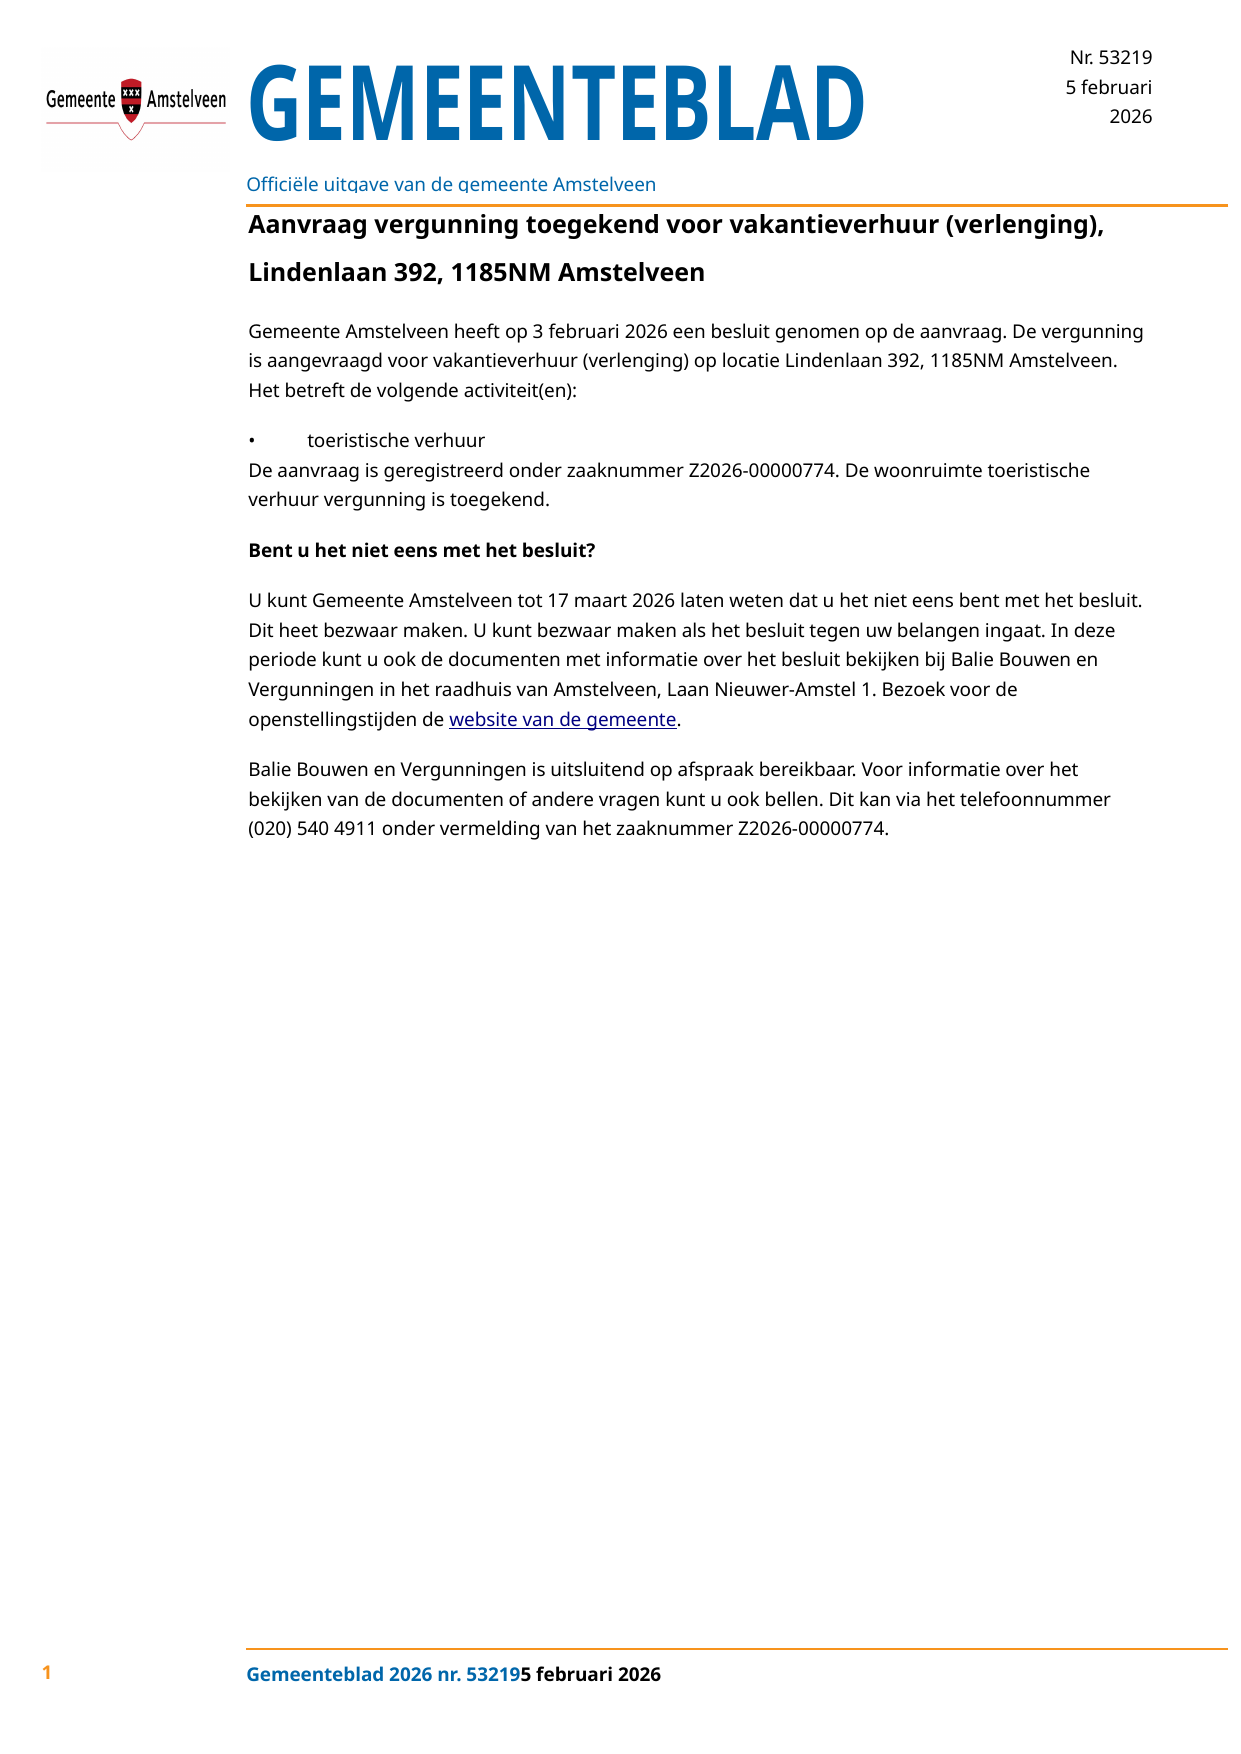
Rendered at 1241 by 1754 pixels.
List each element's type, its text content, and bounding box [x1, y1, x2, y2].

text De aanvraag is geregistreerd onder zaaknummer Z2026-00000774. De woonruimte toeristische verhuur vergunning is toegekend. [248, 457, 1152, 512]
text Gemeente Amstelveen heeft op 3 februari 2026 een besluit genomen op de aanvraag. De vergunning is aangevraagd voor vakantieverhuur (verlenging) op locatie Lindenlaan 392, 1185NM Amstelveen. Het betreft de volgende activiteit(en): [248, 318, 1152, 403]
text Aanvraag vergunning toegekend voor vakantieverhuur (verlenging), Lindenlaan 392, 1185NM Amstelveen [248, 207, 1152, 288]
text U kunt Gemeente Amstelveen tot 17 maart 2026 laten weten dat u het niet eens bent met het besluit. Dit heet bezwaar maken. U kunt bezwaar maken als het besluit tegen uw belangen ingaat. In deze periode kunt u ook de documenten met informatie over het besluit bekijken bij Balie Bouwen en Vergunningen in het raadhuis van Amstelveen, Laan Nieuwer-Amstel 1. Bezoek voor de openstellingstijden de website van de gemeente. [248, 587, 1152, 732]
picture [41, 47, 231, 172]
text Balie Bouwen en Vergunningen is uitsluitend op afspraak bereikbaar. Voor informatie over het bekijken van de documenten of andere vragen kunt u ook bellen. Dit kan via het telefoonnummer (020) 540 4911 onder vermelding van het zaaknummer Z2026-00000774. [248, 756, 1152, 841]
list toeristische verhuur [248, 427, 1152, 453]
text Bent u het niet eens met het besluit? [248, 537, 1152, 563]
